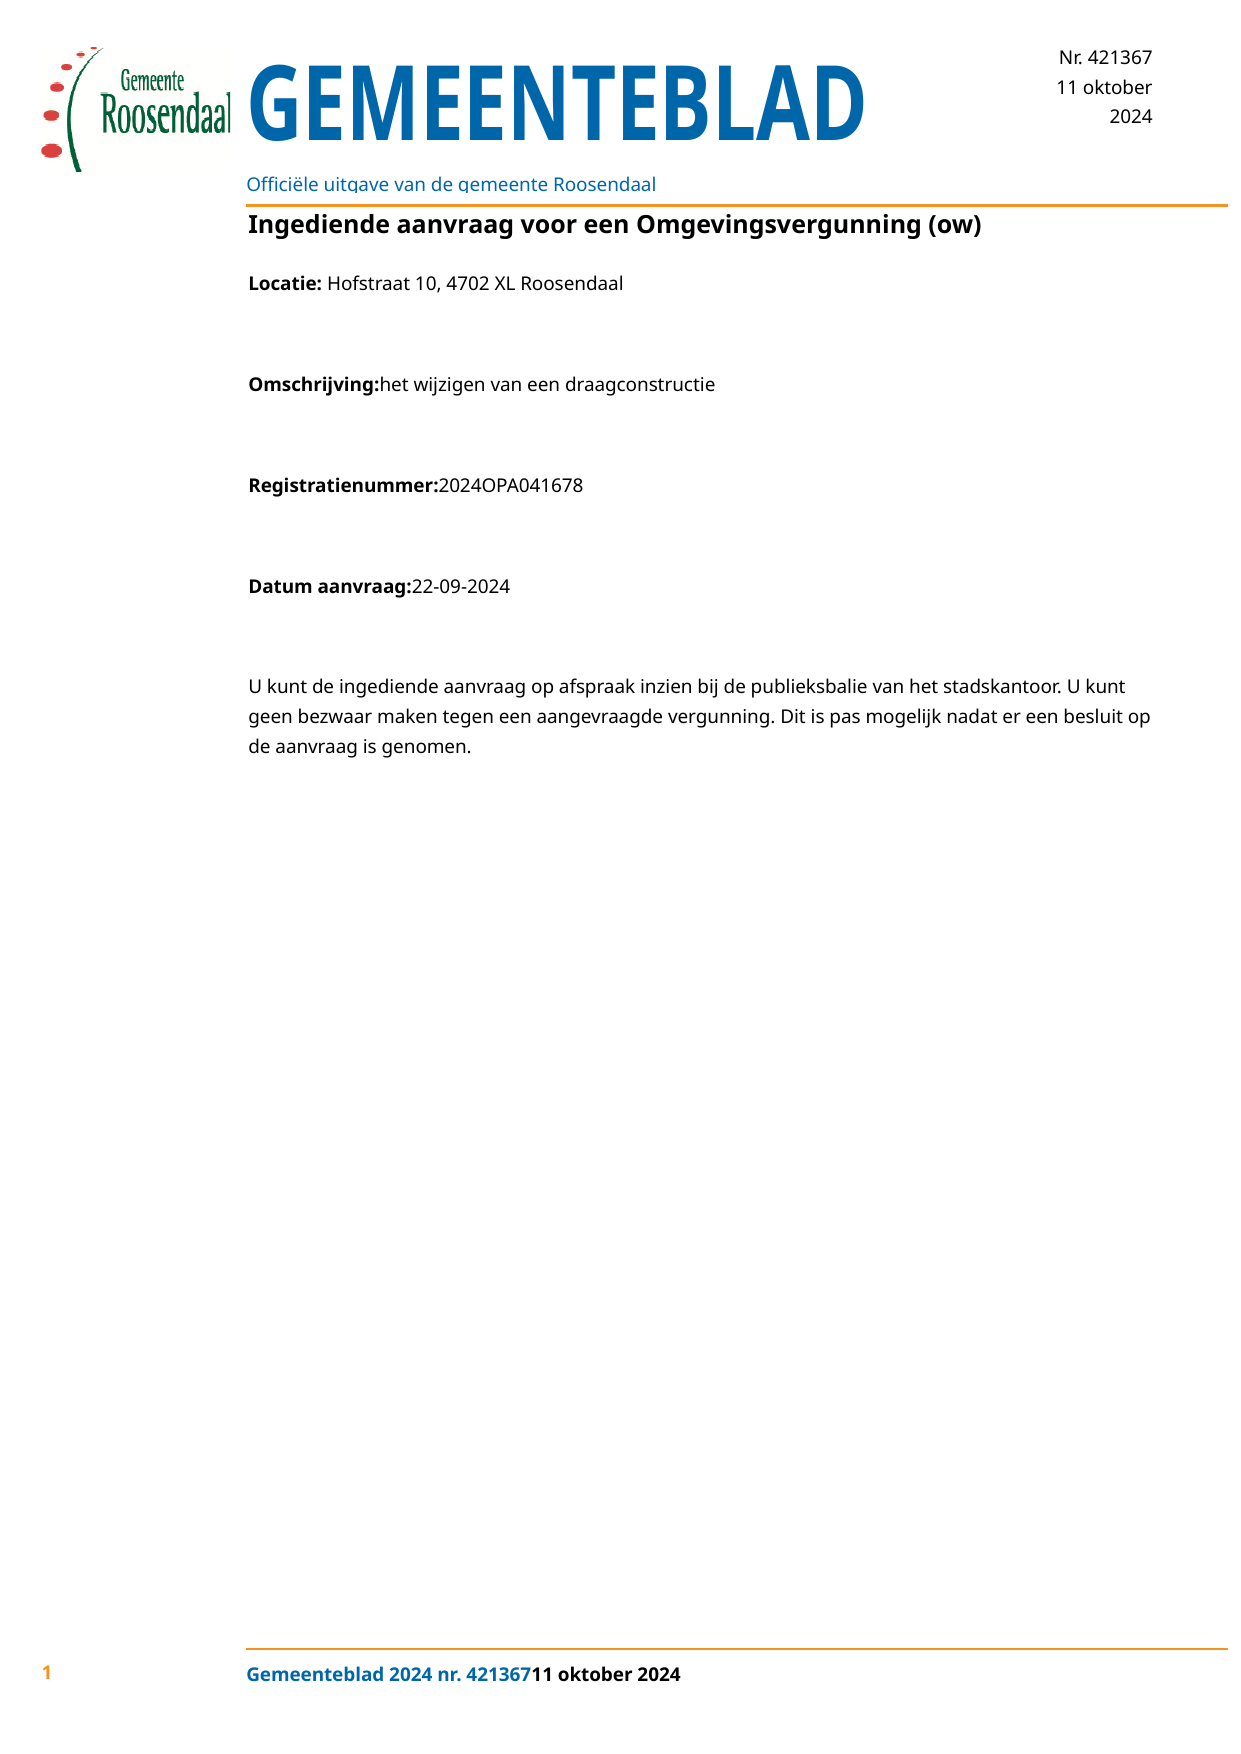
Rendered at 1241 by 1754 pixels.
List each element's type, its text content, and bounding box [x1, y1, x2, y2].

text Datum aanvraag:22-09-2024 [248, 573, 1152, 598]
text Locatie: Hofstraat 10, 4702 XL Roosendaal [248, 270, 1152, 296]
text Omschrijving:het wijzigen van een draagconstructie [248, 371, 1152, 397]
picture [41, 47, 231, 172]
text Registratienummer:2024OPA041678 [248, 472, 1152, 498]
text Ingediende aanvraag voor een Omgevingsvergunning (ow) [248, 207, 1152, 241]
text U kunt de ingediende aanvraag op afspraak inzien bij de publieksbalie van het stadskantoor. U kunt geen bezwaar maken tegen een aangevraagde vergunning. Dit is pas mogelijk nadat er een besluit op de aanvraag is genomen. [248, 674, 1152, 758]
